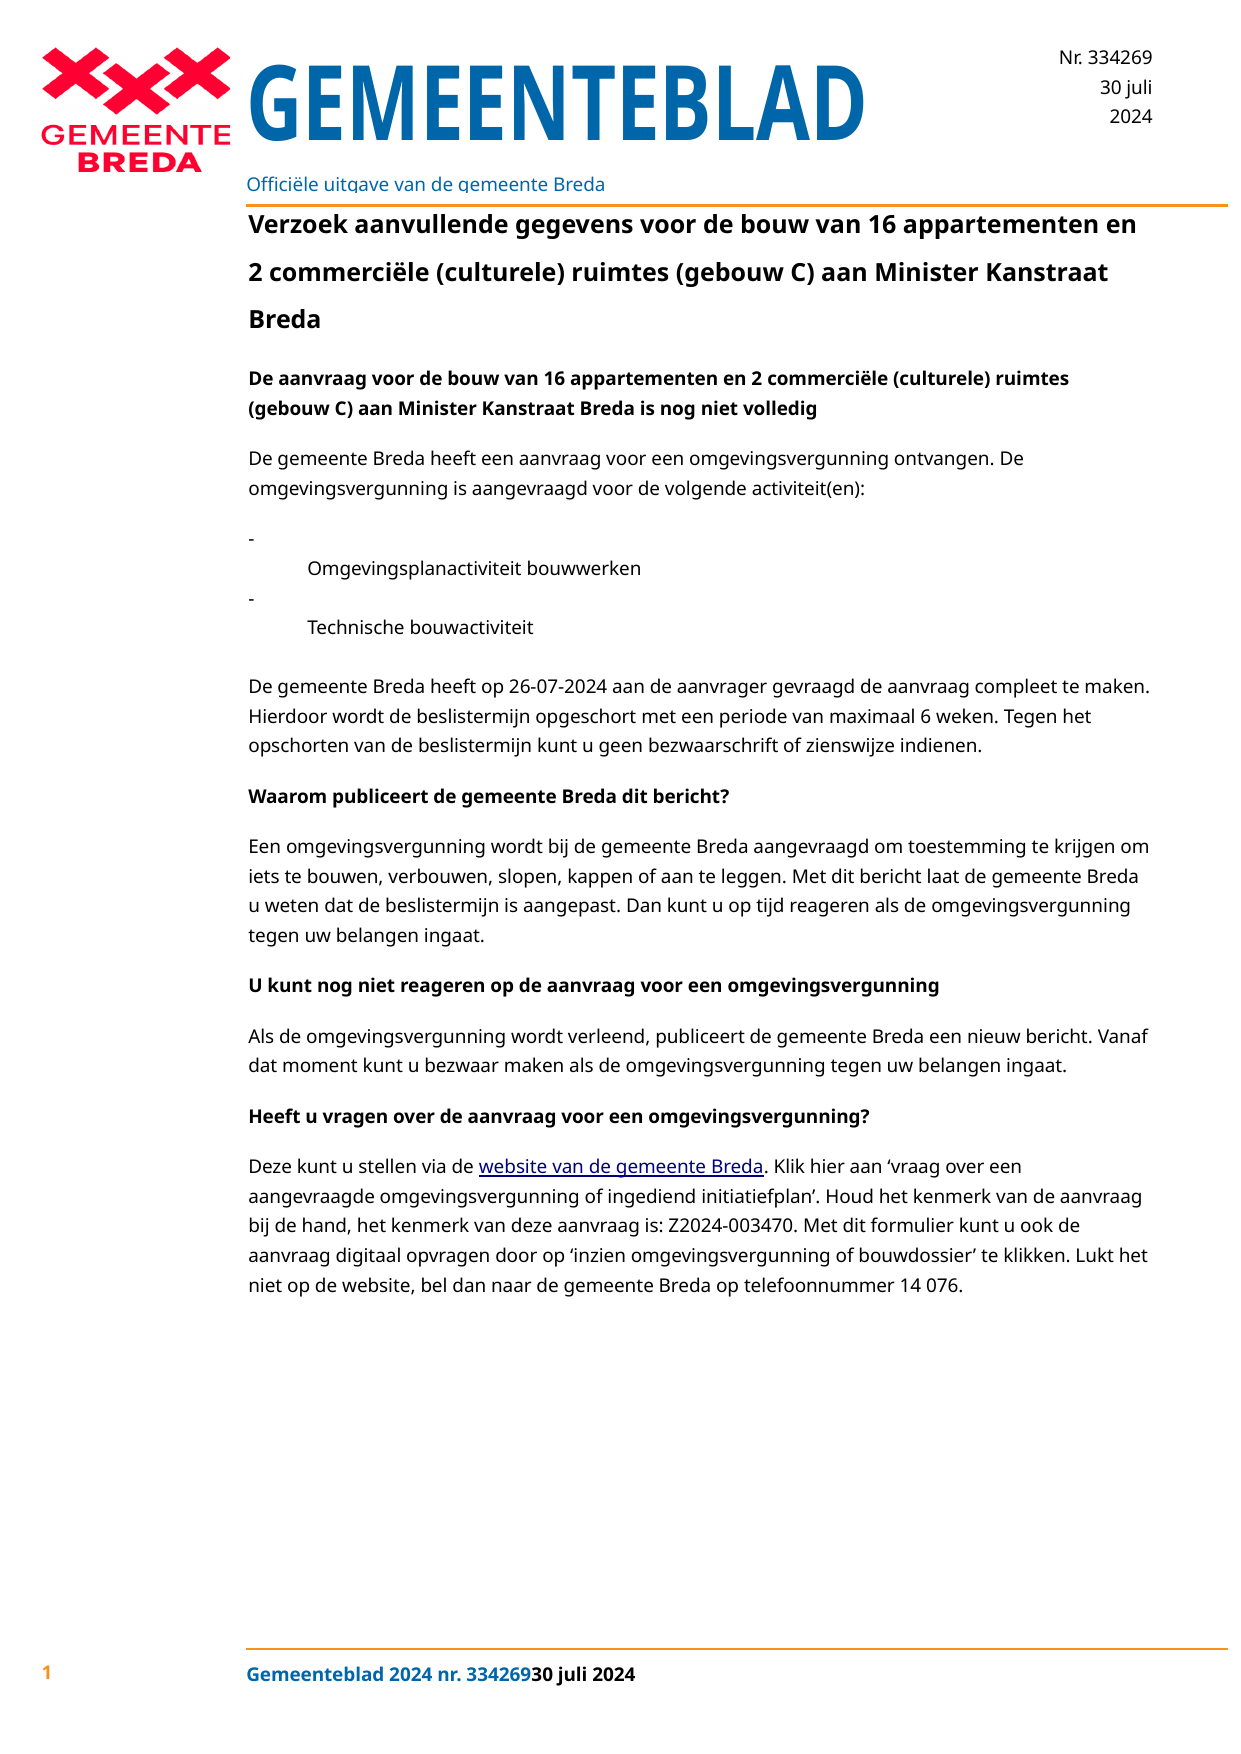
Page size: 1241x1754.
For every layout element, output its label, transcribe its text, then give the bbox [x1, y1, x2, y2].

list Technische bouwactiviteit [248, 614, 1152, 640]
list Omgevingsplanactiviteit bouwwerken [248, 555, 1152, 581]
text De aanvraag voor de bouw van 16 appartementen en 2 commerciële (culturele) ruimtes (gebouw C) aan Minister Kanstraat Breda is nog niet volledig [248, 366, 1152, 421]
text Als de omgevingsvergunning wordt verleend, publiceert de gemeente Breda een nieuw bericht. Vanaf dat moment kunt u bezwaar maken als de omgevingsvergunning tegen uw belangen ingaat. [248, 1023, 1152, 1078]
text Deze kunt u stellen via de website van de gemeente Breda. Klik hier aan ‘vraag over een aangevraagde omgevingsvergunning of ingediend initiatiefplan’. Houd het kenmerk van de aanvraag bij de hand, het kenmerk van deze aanvraag is: Z2024-003470. Met dit formulier kunt u ook de aanvraag digitaal opvragen door op ‘inzien omgevingsvergunning of bouwdossier’ te klikken. Lukt het niet op de website, bel dan naar de gemeente Breda op telefoonnummer 14 076. [248, 1153, 1152, 1297]
text Verzoek aanvullende gegevens voor de bouw van 16 appartementen en 2 commerciële (culturele) ruimtes (gebouw C) aan Minister Kanstraat Breda [248, 207, 1152, 336]
text Waarom publiceert de gemeente Breda dit bericht? [248, 783, 1152, 809]
text Een omgevingsvergunning wordt bij de gemeente Breda aangevraagd om toestemming te krijgen om iets te bouwen, verbouwen, slopen, kappen of aan te leggen. Met dit bericht laat de gemeente Breda u weten dat de beslistermijn is aangepast. Dan kunt u op tijd reageren als de omgevingsvergunning tegen uw belangen ingaat. [248, 833, 1152, 948]
text De gemeente Breda heeft op 26-07-2024 aan de aanvrager gevraagd de aanvraag compleet te maken. Hierdoor wordt de beslistermijn opgeschort met een periode van maximaal 6 weken. Tegen het opschorten van de beslistermijn kunt u geen bezwaarschrift of zienswijze indienen. [248, 673, 1152, 758]
text Heeft u vragen over de aanvraag voor een omgevingsvergunning? [248, 1103, 1152, 1129]
picture [41, 47, 231, 172]
text U kunt nog niet reageren op de aanvraag voor een omgevingsvergunning [248, 973, 1152, 998]
text De gemeente Breda heeft een aanvraag voor een omgevingsvergunning ontvangen. De omgevingsvergunning is aangevraagd voor de volgende activiteit(en): [248, 446, 1152, 501]
